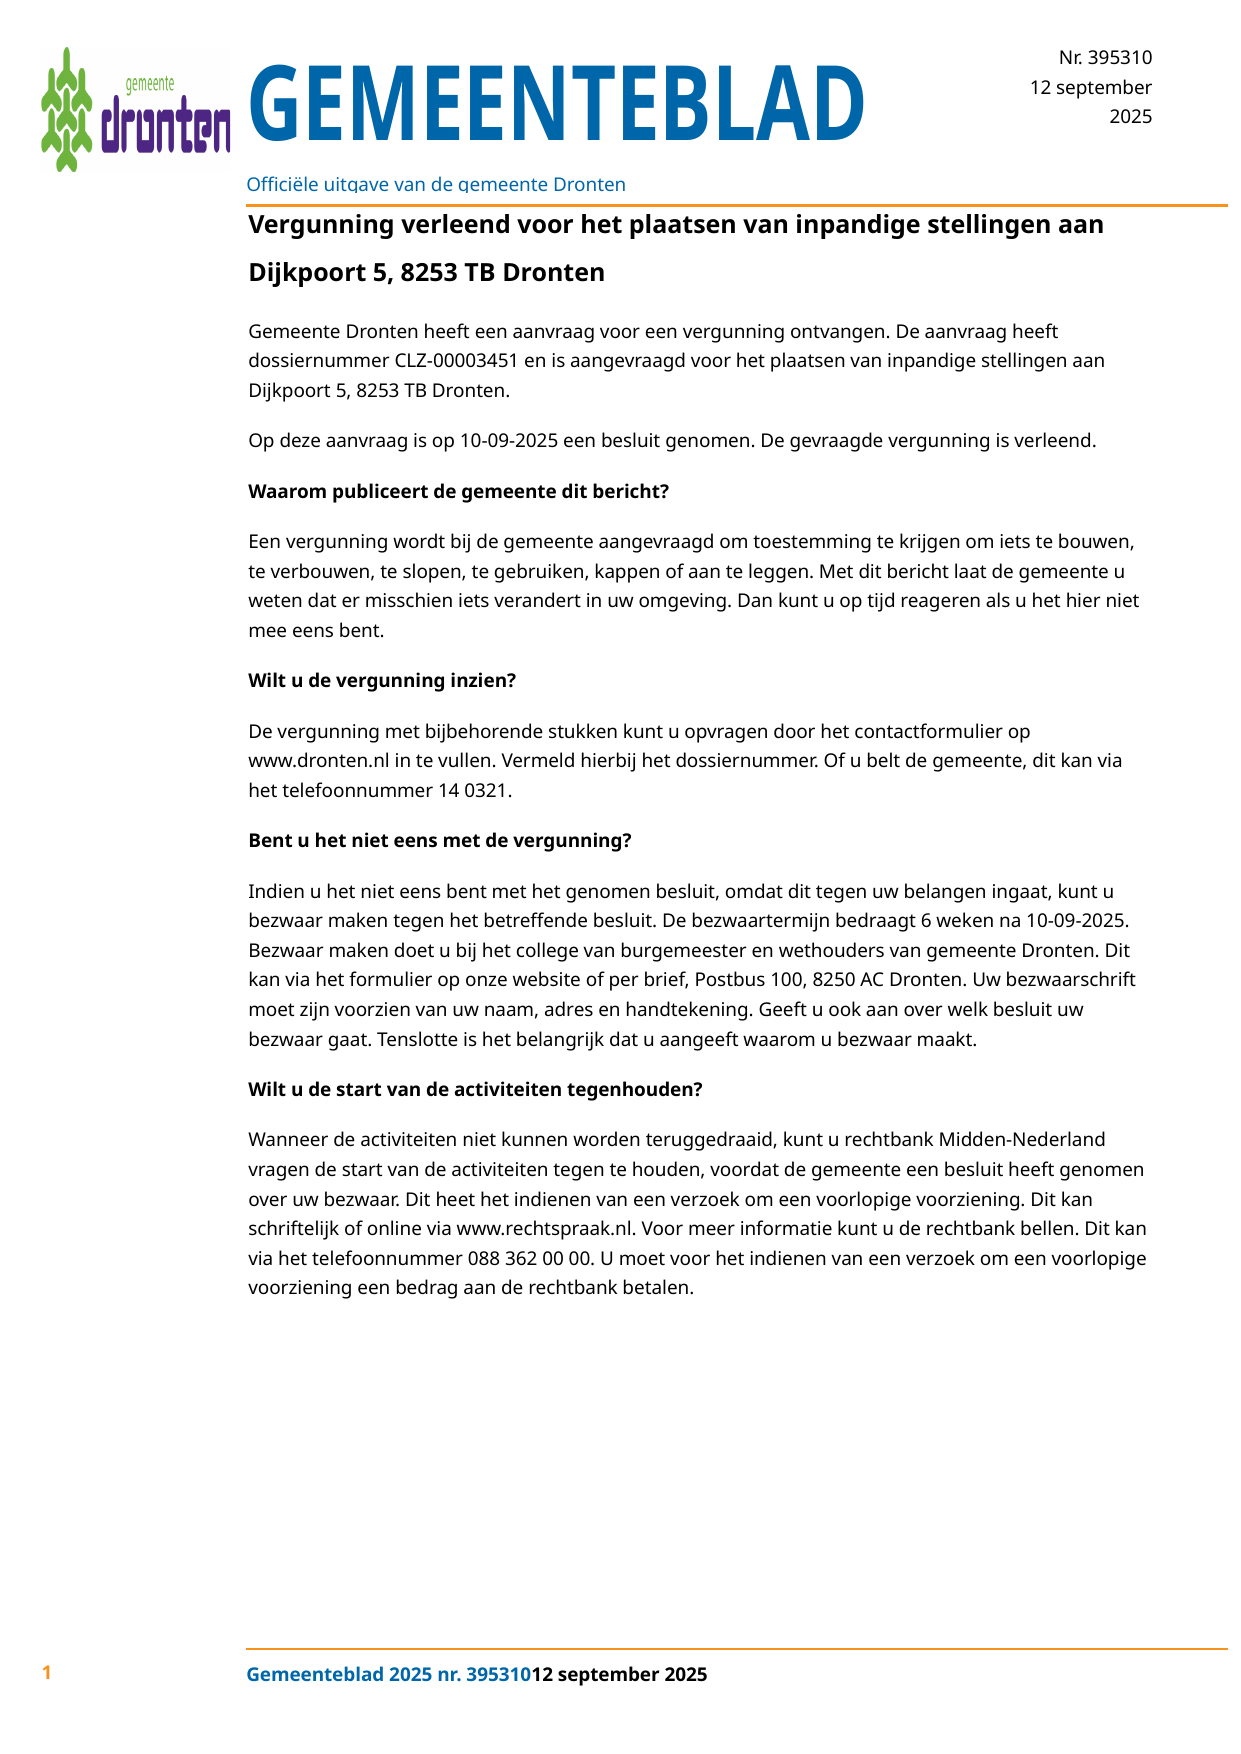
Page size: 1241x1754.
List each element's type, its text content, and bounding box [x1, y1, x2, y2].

text Een vergunning wordt bij de gemeente aangevraagd om toestemming te krijgen om iets te bouwen, te verbouwen, te slopen, te gebruiken, kappen of aan te leggen. Met dit bericht laat de gemeente u weten dat er misschien iets verandert in uw omgeving. Dan kunt u op tijd reageren als u het hier niet mee eens bent. [248, 528, 1152, 643]
text Wanneer de activiteiten niet kunnen worden teruggedraaid, kunt u rechtbank Midden-Nederland vragen de start van de activiteiten tegen te houden, voordat de gemeente een besluit heeft genomen over uw bezwaar. Dit heet het indienen van een verzoek om een voorlopige voorziening. Dit kan schriftelijk of online via www.rechtspraak.nl. Voor meer informatie kunt u de rechtbank bellen. Dit kan via het telefoonnummer 088 362 00 00. U moet voor het indienen van een verzoek om een voorlopige voorziening een bedrag aan de rechtbank betalen. [248, 1127, 1152, 1300]
text Vergunning verleend voor het plaatsen van inpandige stellingen aan Dijkpoort 5, 8253 TB Dronten [248, 207, 1152, 288]
text Wilt u de vergunning inzien? [248, 667, 1152, 693]
text Op deze aanvraag is op 10-09-2025 een besluit genomen. De gevraagde vergunning is verleend. [248, 427, 1152, 453]
picture [41, 47, 231, 172]
text Wilt u de start van de activiteiten tegenhouden? [248, 1076, 1152, 1102]
text De vergunning met bijbehorende stukken kunt u opvragen door het contactformulier op www.dronten.nl in te vullen. Vermeld hierbij het dossiernummer. Of u belt de gemeente, dit kan via het telefoonnummer 14 0321. [248, 718, 1152, 803]
text Bent u het niet eens met de vergunning? [248, 827, 1152, 853]
text Gemeente Dronten heeft een aanvraag voor een vergunning ontvangen. De aanvraag heeft dossiernummer CLZ-00003451 en is aangevraagd voor het plaatsen van inpandige stellingen aan Dijkpoort 5, 8253 TB Dronten. [248, 318, 1152, 403]
text Waarom publiceert de gemeente dit bericht? [248, 478, 1152, 504]
text Indien u het niet eens bent met het genomen besluit, omdat dit tegen uw belangen ingaat, kunt u bezwaar maken tegen het betreffende besluit. De bezwaartermijn bedraagt 6 weken na 10-09-2025. Bezwaar maken doet u bij het college van burgemeester en wethouders van gemeente Dronten. Dit kan via het formulier op onze website of per brief, Postbus 100, 8250 AC Dronten. Uw bezwaarschrift moet zijn voorzien van uw naam, adres en handtekening. Geeft u ook aan over welk besluit uw bezwaar gaat. Tenslotte is het belangrijk dat u aangeeft waarom u bezwaar maakt. [248, 878, 1152, 1052]
